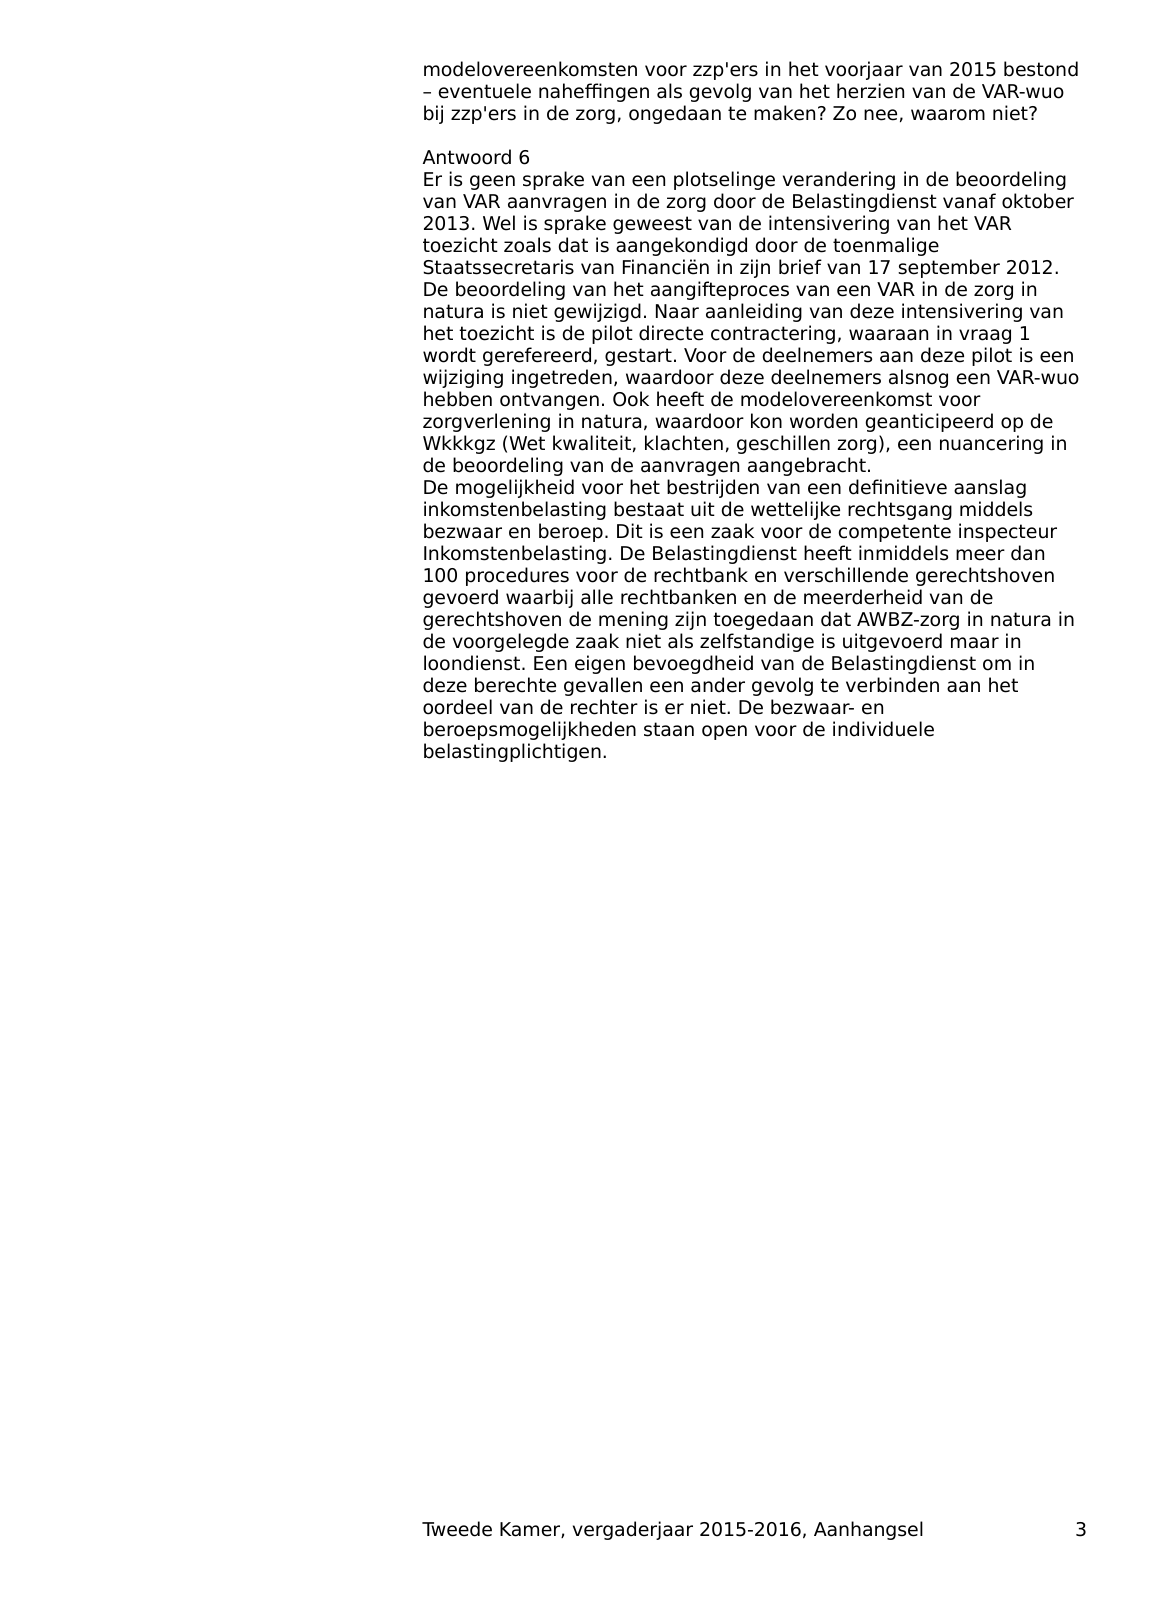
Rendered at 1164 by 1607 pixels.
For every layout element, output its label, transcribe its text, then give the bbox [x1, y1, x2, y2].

text Er is geen sprake van een plotselinge verandering in de beoordeling van VAR aanvragen in de zorg door de Belastingdienst vanaf oktober 2013. Wel is sprake geweest van de intensivering van het VAR toezicht zoals dat is aangekondigd door de toenmalige Staatssecretaris van Financiën in zijn brief van 17 september 2012. De beoordeling van het aangifteproces van een VAR in de zorg in natura is niet gewijzigd. Naar aanleiding van deze intensivering van het toezicht is de pilot directe contractering, waaraan in vraag 1 wordt gerefereerd, gestart. Voor de deelnemers aan deze pilot is een wijziging ingetreden, waardoor deze deelnemers alsnog een VAR-wuo hebben ontvangen. Ook heeft de modelovereenkomst voor zorgverlening in natura, waardoor kon worden geanticipeerd op de Wkkkgz (Wet kwaliteit, klachten, geschillen zorg), een nuancering in de beoordeling van de aanvragen aangebracht. [422, 169, 1087, 477]
text De mogelijkheid voor het bestrijden van een definitieve aanslag inkomstenbelasting bestaat uit de wettelijke rechtsgang middels bezwaar en beroep. Dit is een zaak voor de competente inspecteur Inkomstenbelasting. De Belastingdienst heeft inmiddels meer dan 100 procedures voor de rechtbank en verschillende gerechtshoven gevoerd waarbij alle rechtbanken en de meerderheid van de gerechtshoven de mening zijn toegedaan dat AWBZ-zorg in natura in de voorgelegde zaak niet als zelfstandige is uitgevoerd maar in loondienst. Een eigen bevoegdheid van de Belastingdienst om in deze berechte gevallen een ander gevolg te verbinden aan het oordeel van de rechter is er niet. De bezwaar- en beroepsmogelijkheden staan open voor de individuele belastingplichtigen. [422, 477, 1087, 763]
text modelovereenkomsten voor zzp'ers in het voorjaar van 2015 bestond – eventuele naheffingen als gevolg van het herzien van de VAR-wuo bij zzp'ers in de zorg, ongedaan te maken? Zo nee, waarom niet? [422, 59, 1087, 125]
text Antwoord 6 [422, 147, 1087, 169]
